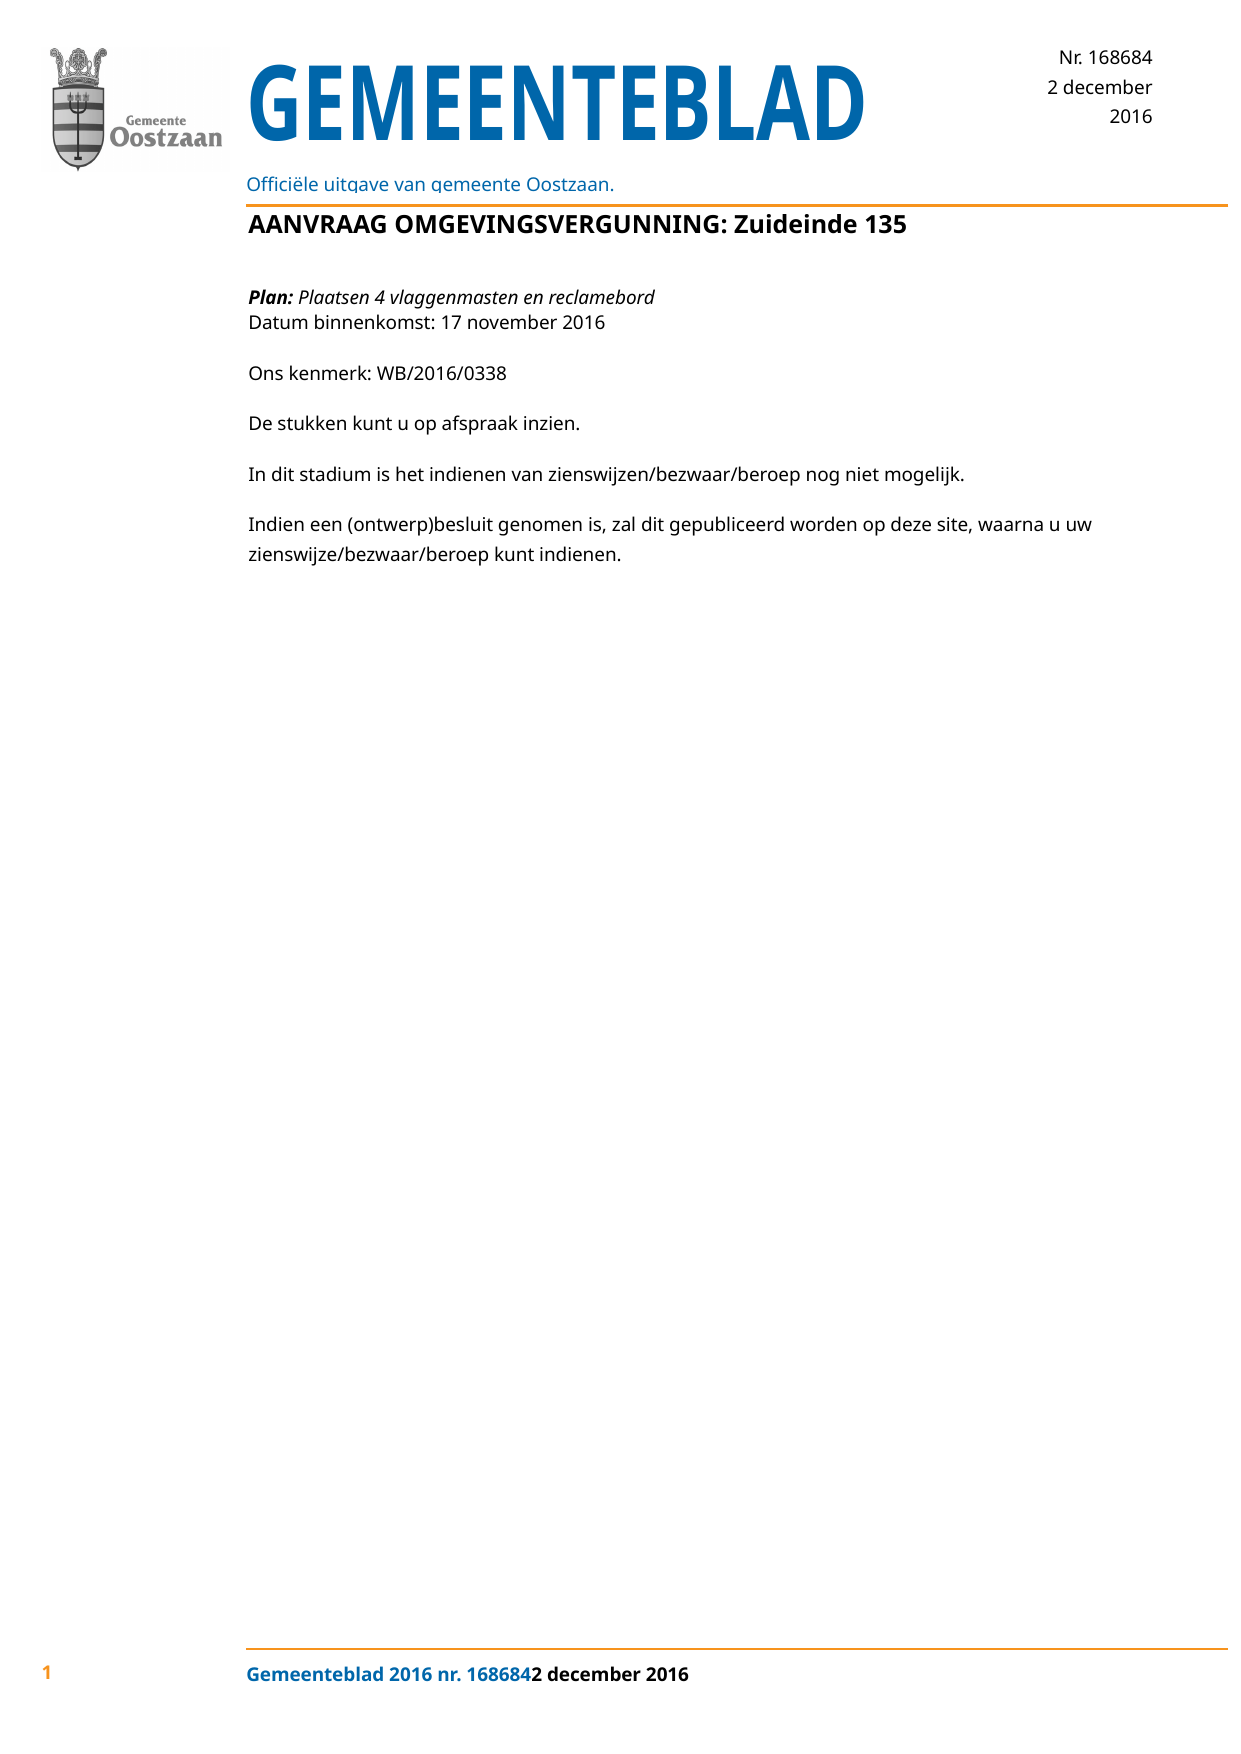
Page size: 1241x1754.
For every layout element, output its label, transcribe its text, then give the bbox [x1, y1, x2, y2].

text Datum binnenkomst: 17 november 2016 [248, 309, 1152, 335]
text In dit stadium is het indienen van zienswijzen/bezwaar/beroep nog niet mogelijk. [248, 461, 1152, 487]
text Ons kenmerk: WB/2016/0338 [248, 360, 1152, 386]
text AANVRAAG OMGEVINGSVERGUNNING: Zuideinde 135 [248, 207, 1152, 241]
text Plan: Plaatsen 4 vlaggenmasten en reclamebord [248, 284, 1152, 309]
text Indien een (ontwerp)besluit genomen is, zal dit gepubliceerd worden op deze site, waarna u uw zienswijze/bezwaar/beroep kunt indienen. [248, 511, 1152, 567]
picture [41, 47, 231, 172]
text De stukken kunt u op afspraak inzien. [248, 410, 1152, 436]
